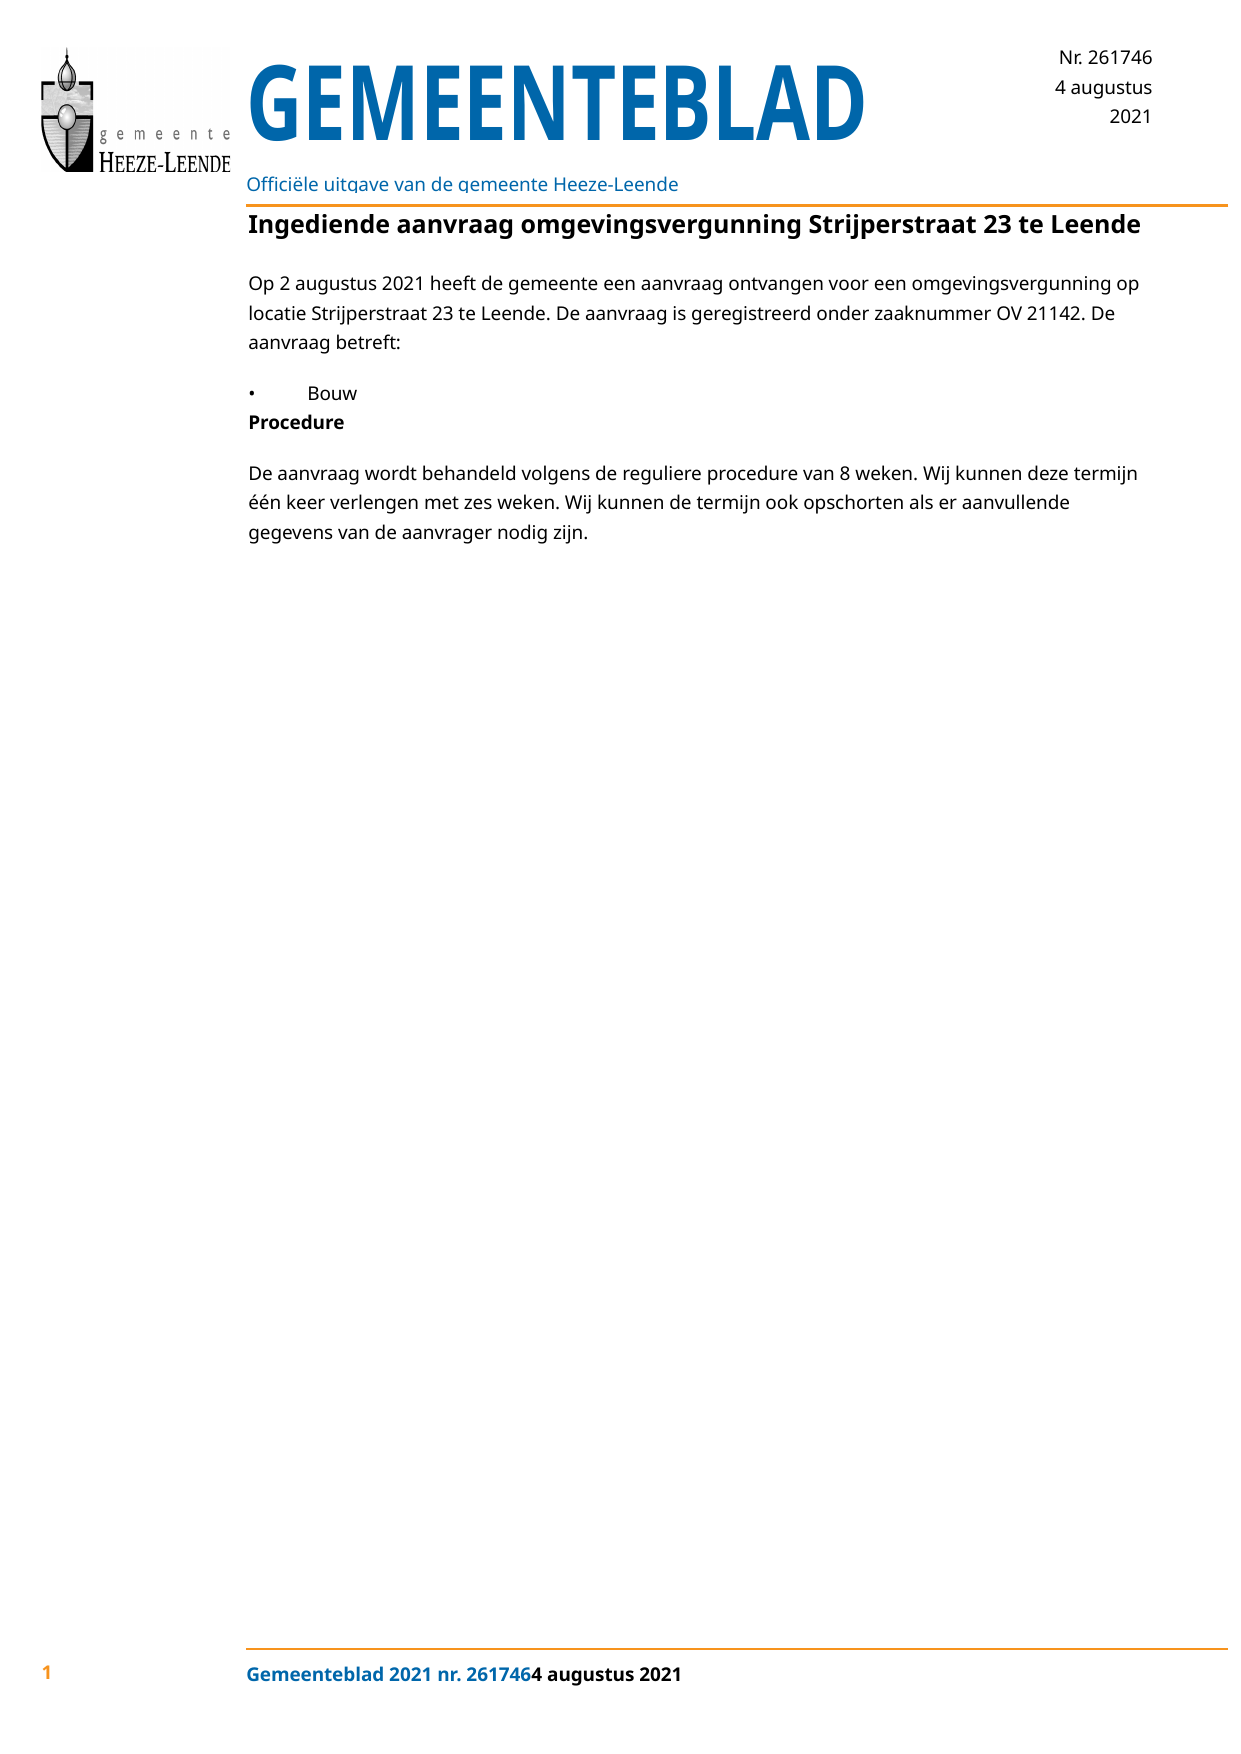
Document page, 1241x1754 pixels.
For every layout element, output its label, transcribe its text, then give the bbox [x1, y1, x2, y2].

text Op 2 augustus 2021 heeft de gemeente een aanvraag ontvangen voor een omgevingsvergunning op locatie Strijperstraat 23 te Leende. De aanvraag is geregistreerd onder zaaknummer OV 21142. De aanvraag betreft: [248, 270, 1152, 355]
text Ingediende aanvraag omgevingsvergunning Strijperstraat 23 te Leende [248, 207, 1152, 241]
text Procedure [248, 409, 1152, 435]
list Bouw [248, 380, 1152, 406]
text De aanvraag wordt behandeld volgens de reguliere procedure van 8 weken. Wij kunnen deze termijn één keer verlengen met zes weken. Wij kunnen de termijn ook opschorten als er aanvullende gegevens van de aanvrager nodig zijn. [248, 460, 1152, 545]
picture [41, 47, 231, 172]
